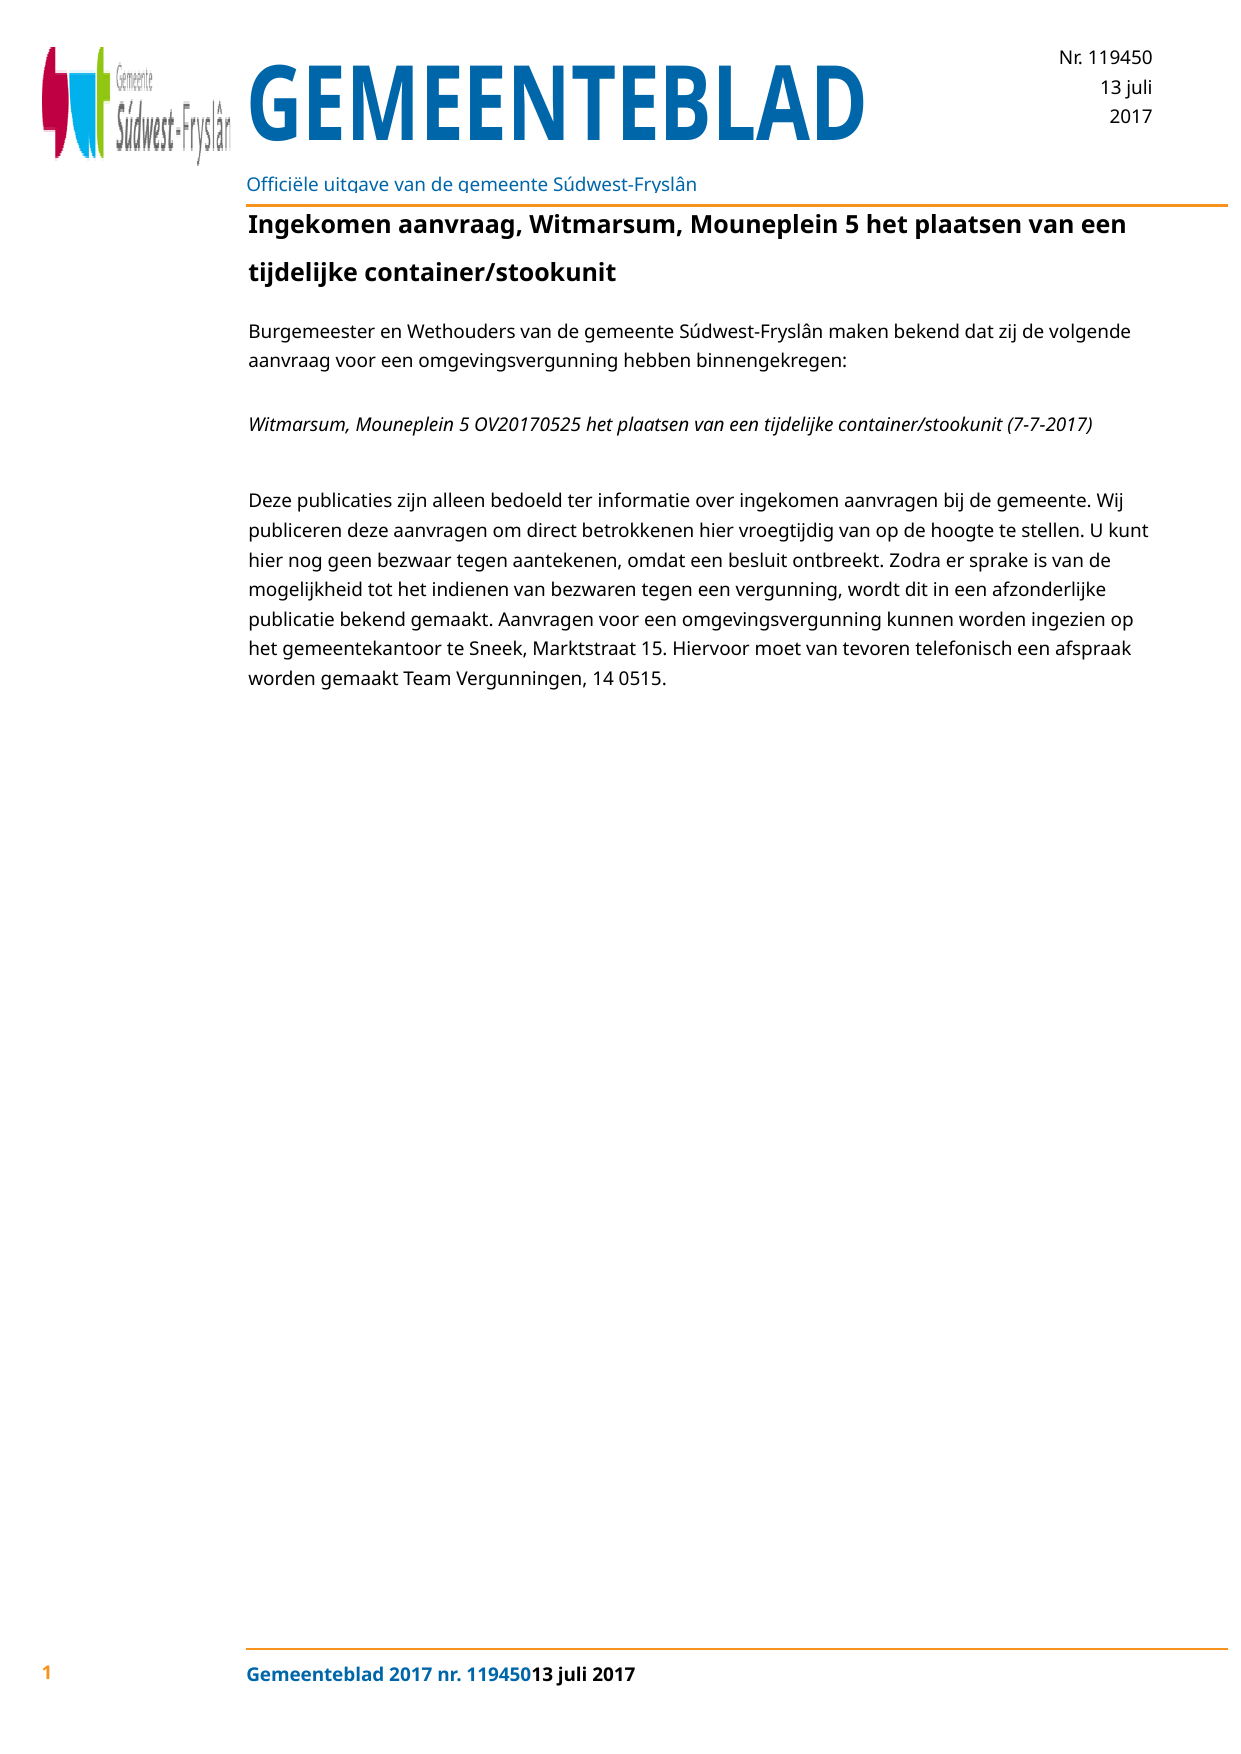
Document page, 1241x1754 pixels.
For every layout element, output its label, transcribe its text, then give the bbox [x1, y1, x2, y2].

text Burgemeester en Wethouders van de gemeente Súdwest-Fryslân maken bekend dat zij de volgende aanvraag voor een omgevingsvergunning hebben binnengekregen: [248, 318, 1152, 373]
text Ingekomen aanvraag, Witmarsum, Mouneplein 5 het plaatsen van een tijdelijke container/stookunit [248, 207, 1152, 288]
text Witmarsum, Mouneplein 5 OV20170525 het plaatsen van een tijdelijke container/stookunit (7-7-2017) [248, 411, 1152, 437]
text Deze publicaties zijn alleen bedoeld ter informatie over ingekomen aanvragen bij de gemeente. Wij publiceren deze aanvragen om direct betrokkenen hier vroegtijdig van op de hoogte te stellen. U kunt hier nog geen bezwaar tegen aantekenen, omdat een besluit ontbreekt. Zodra er sprake is van de mogelijkheid tot het indienen van bezwaren tegen een vergunning, wordt dit in een afzonderlijke publicatie bekend gemaakt. Aanvragen voor een omgevingsvergunning kunnen worden ingezien op het gemeentekantoor te Sneek, Marktstraat 15. Hiervoor moet van tevoren telefonisch een afspraak worden gemaakt Team Vergunningen, 14 0515. [248, 488, 1152, 691]
picture [41, 47, 231, 172]
